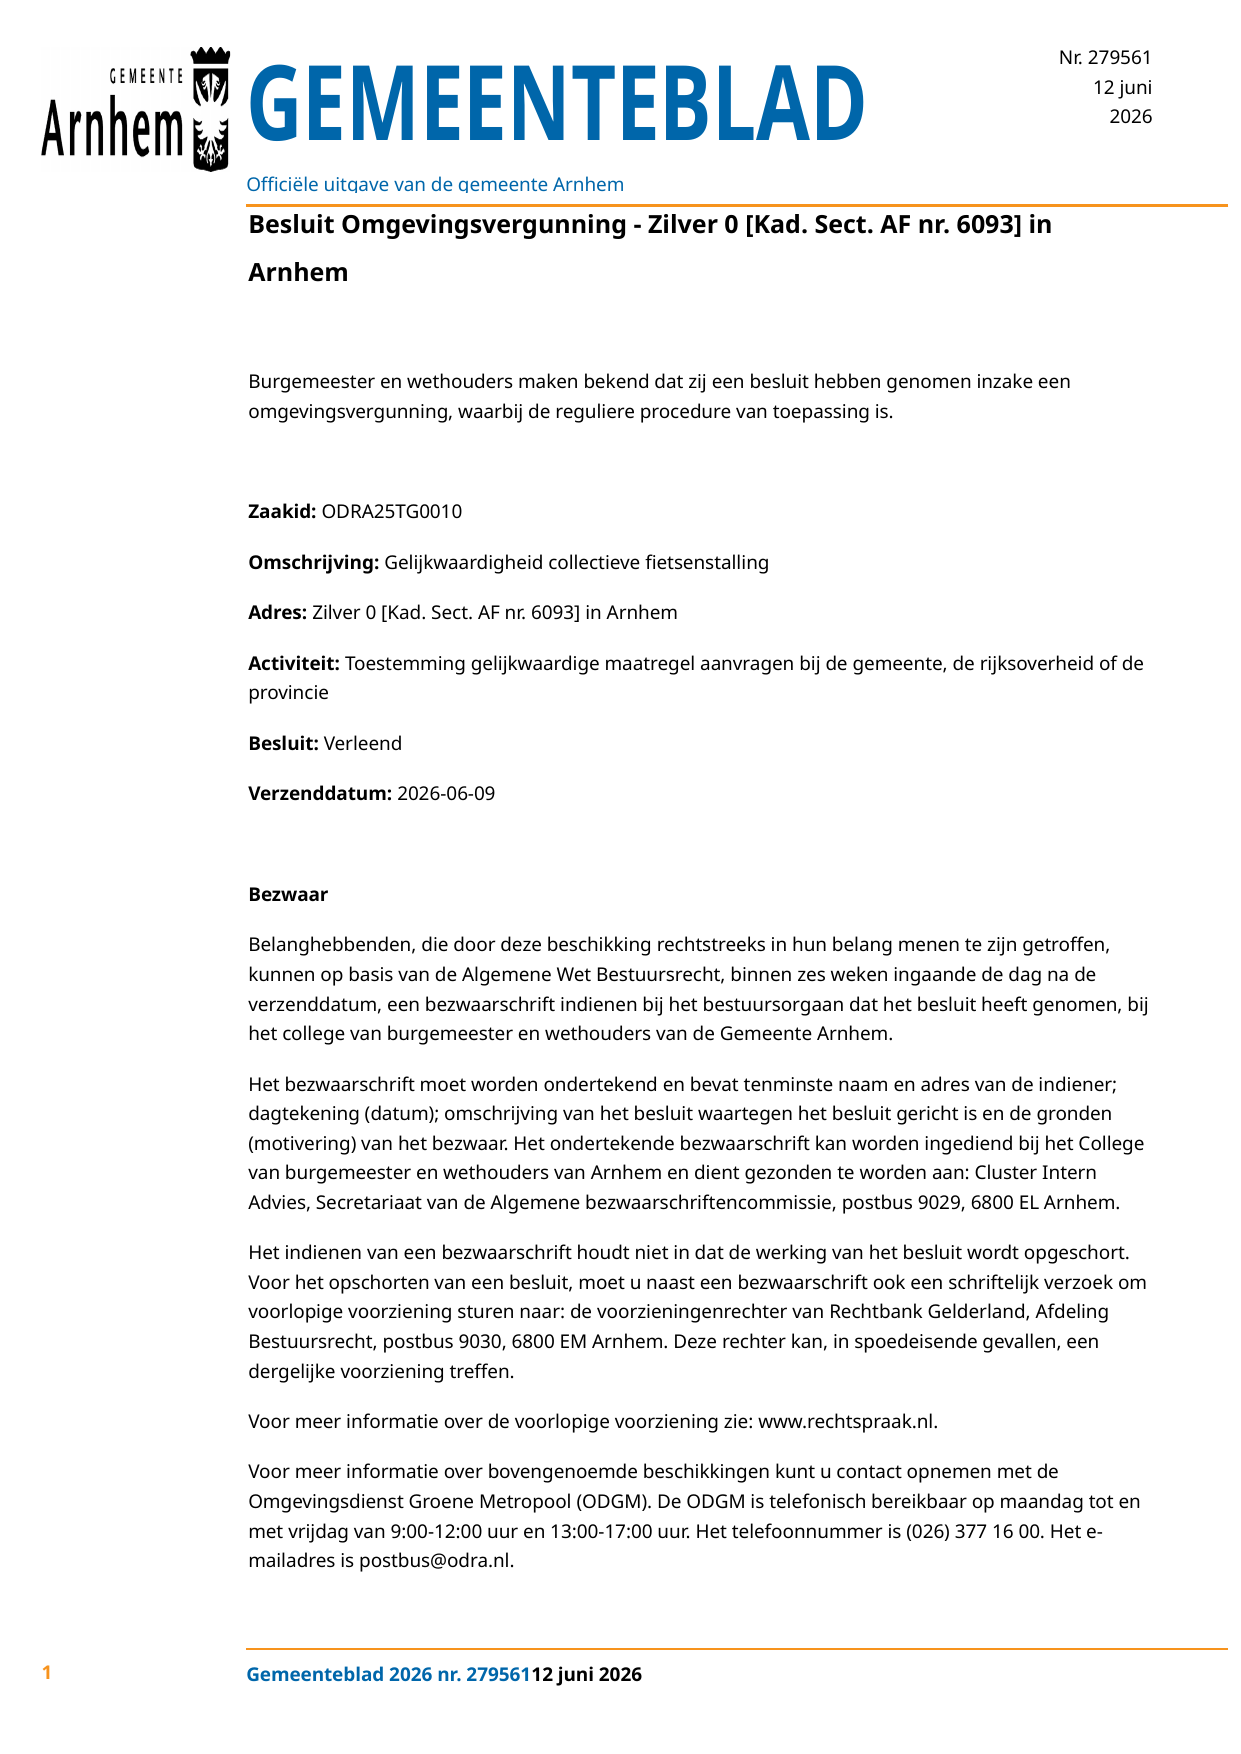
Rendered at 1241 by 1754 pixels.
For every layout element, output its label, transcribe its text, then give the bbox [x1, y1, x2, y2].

text Het indienen van een bezwaarschrift houdt niet in dat de werking van het besluit wordt opgeschort. Voor het opschorten van een besluit, moet u naast een bezwaarschrift ook een schriftelijk verzoek om voorlopige voorziening sturen naar: de voorzieningenrechter van Rechtbank Gelderland, Afdeling Bestuursrecht, postbus 9030, 6800 EM Arnhem. Deze rechter kan, in spoedeisende gevallen, een dergelijke voorziening treffen. [248, 1239, 1152, 1384]
text Verzenddatum: 2026-06-09 [248, 780, 1152, 806]
text Voor meer informatie over bovengenoemde beschikkingen kunt u contact opnemen met de Omgevingsdienst Groene Metropool (ODGM). De ODGM is telefonisch bereikbaar op maandag tot en met vrijdag van 9:00-12:00 uur en 13:00-17:00 uur. Het telefoonnummer is (026) 377 16 00. Het e-mailadres is postbus@odra.nl. [248, 1459, 1152, 1573]
text Zaakid: ODRA25TG0010 [248, 499, 1152, 524]
picture [41, 47, 231, 172]
text Burgemeester en wethouders maken bekend dat zij een besluit hebben genomen inzake een omgevingsvergunning, waarbij de reguliere procedure van toepassing is. [248, 368, 1152, 424]
text Belanghebbenden, die door deze beschikking rechtstreeks in hun belang menen te zijn getroffen, kunnen op basis van de Algemene Wet Bestuursrecht, binnen zes weken ingaande de dag na de verzenddatum, een bezwaarschrift indienen bij het bestuursorgaan dat het besluit heeft genomen, bij het college van burgemeester en wethouders van de Gemeente Arnhem. [248, 932, 1152, 1046]
text Bezwaar [248, 881, 1152, 907]
text Voor meer informatie over de voorlopige voorziening zie: www.rechtspraak.nl. [248, 1408, 1152, 1434]
text Besluit Omgevingsvergunning - Zilver 0 [Kad. Sect. AF nr. 6093] in Arnhem [248, 207, 1152, 288]
text Activiteit: Toestemming gelijkwaardige maatregel aanvragen bij de gemeente, de rijksoverheid of de provincie [248, 650, 1152, 705]
text Omschrijving: Gelijkwaardigheid collectieve fietsenstalling [248, 549, 1152, 575]
text Besluit: Verleend [248, 730, 1152, 756]
text Het bezwaarschrift moet worden ondertekend en bevat tenminste naam en adres van de indiener; dagtekening (datum); omschrijving van het besluit waartegen het besluit gericht is en de gronden (motivering) van het bezwaar. Het ondertekende bezwaarschrift kan worden ingediend bij het College van burgemeester en wethouders van Arnhem en dient gezonden te worden aan: Cluster Intern Advies, Secretariaat van de Algemene bezwaarschriftencommissie, postbus 9029, 6800 EL Arnhem. [248, 1071, 1152, 1215]
text Adres: Zilver 0 [Kad. Sect. AF nr. 6093] in Arnhem [248, 599, 1152, 625]
